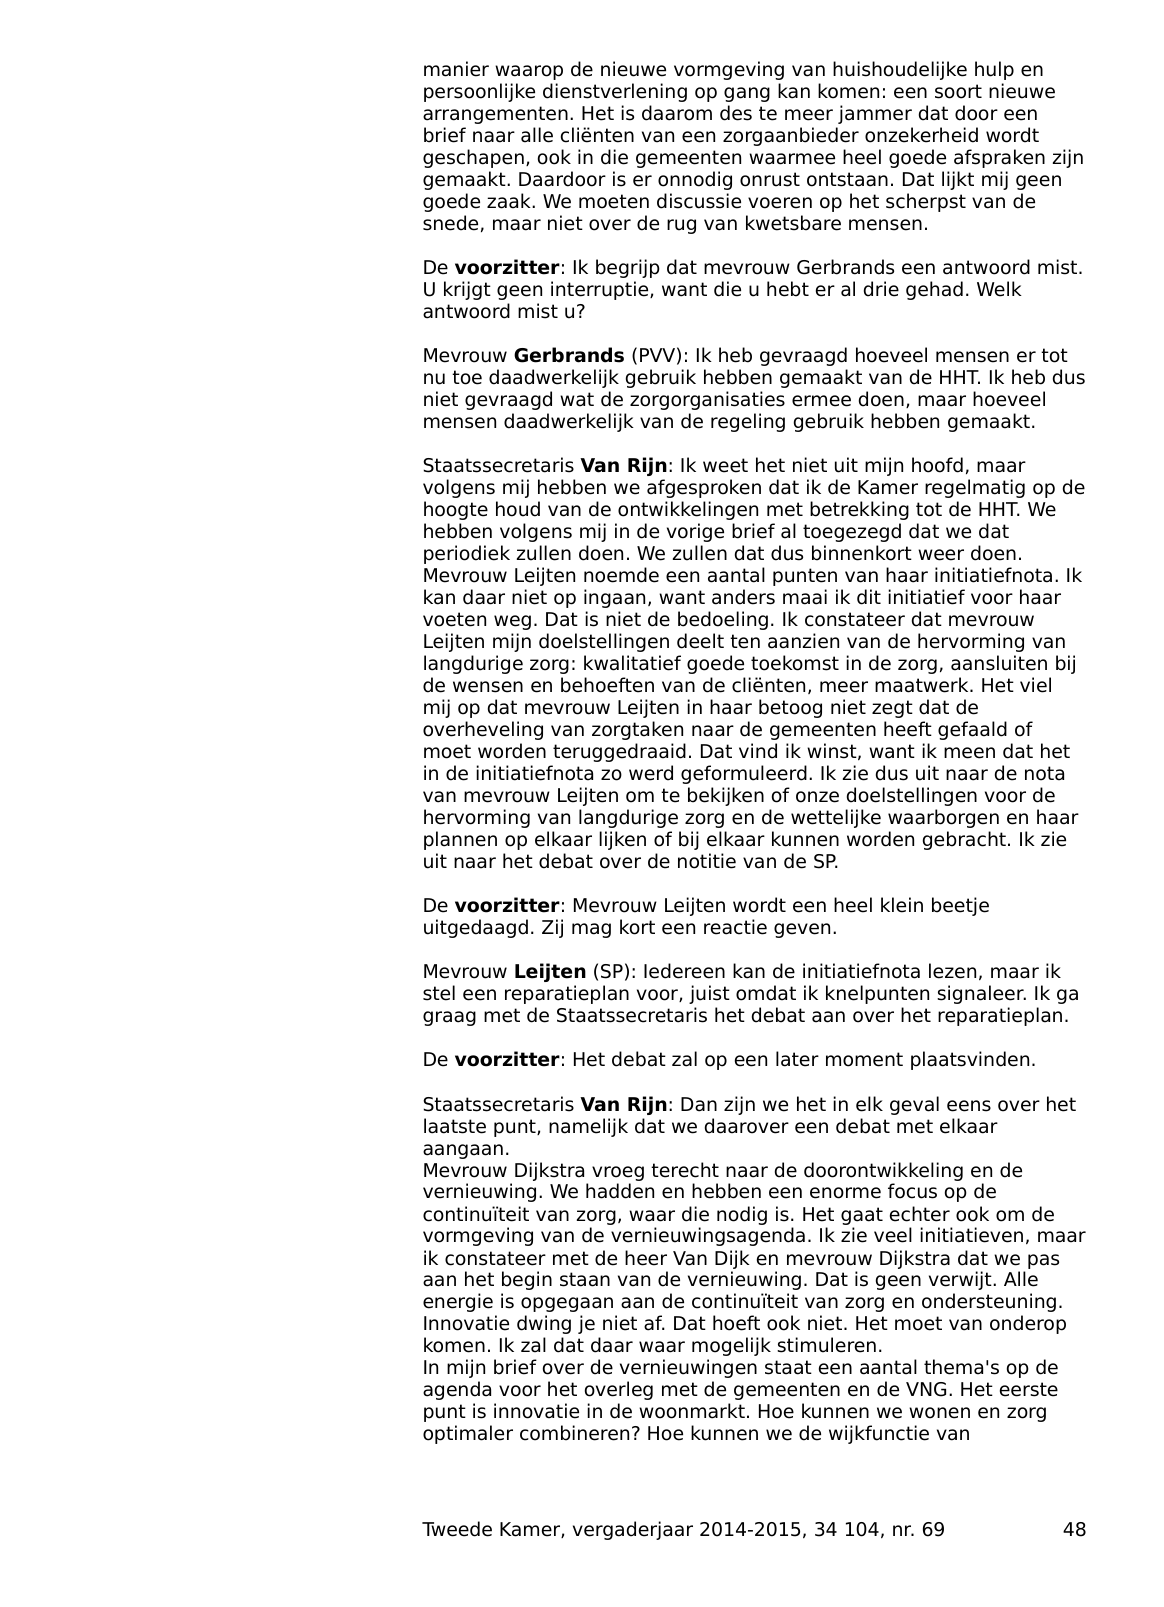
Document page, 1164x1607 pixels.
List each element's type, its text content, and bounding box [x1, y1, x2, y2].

text Mevrouw Gerbrands (PVV): Ik heb gevraagd hoeveel mensen er tot nu toe daadwerkelijk gebruik hebben gemaakt van de HHT. Ik heb dus niet gevraagd wat de zorgorganisaties ermee doen, maar hoeveel mensen daadwerkelijk van de regeling gebruik hebben gemaakt. [422, 345, 1087, 433]
text Staatssecretaris Van Rijn: Dan zijn we het in elk geval eens over het laatste punt, namelijk dat we daarover een debat met elkaar aangaan. [422, 1093, 1087, 1159]
text Staatssecretaris Van Rijn: Ik weet het niet uit mijn hoofd, maar volgens mij hebben we afgesproken dat ik de Kamer regelmatig op de hoogte houd van de ontwikkelingen met betrekking tot de HHT. We hebben volgens mij in de vorige brief al toegezegd dat we dat periodiek zullen doen. We zullen dat dus binnenkort weer doen. [422, 455, 1087, 565]
text manier waarop de nieuwe vormgeving van huishoudelijke hulp en persoonlijke dienstverlening op gang kan komen: een soort nieuwe arrangementen. Het is daarom des te meer jammer dat door een brief naar alle cliënten van een zorgaanbieder onzekerheid wordt geschapen, ook in die gemeenten waarmee heel goede afspraken zijn gemaakt. Daardoor is er onnodig onrust ontstaan. Dat lijkt mij geen goede zaak. We moeten discussie voeren op het scherpst van de snede, maar niet over de rug van kwetsbare mensen. [422, 59, 1087, 235]
text Mevrouw Dijkstra vroeg terecht naar de doorontwikkeling en de vernieuwing. We hadden en hebben een enorme focus op de continuïteit van zorg, waar die nodig is. Het gaat echter ook om de vormgeving van de vernieuwingsagenda. Ik zie veel initiatieven, maar ik constateer met de heer Van Dijk en mevrouw Dijkstra dat we pas aan het begin staan van de vernieuwing. Dat is geen verwijt. Alle energie is opgegaan aan de continuïteit van zorg en ondersteuning. Innovatie dwing je niet af. Dat hoeft ook niet. Het moet van onderop komen. Ik zal dat daar waar mogelijk stimuleren. [422, 1159, 1087, 1357]
text Mevrouw Leijten (SP): Iedereen kan de initiatiefnota lezen, maar ik stel een reparatieplan voor, juist omdat ik knelpunten signaleer. Ik ga graag met de Staatssecretaris het debat aan over het reparatieplan. [422, 961, 1087, 1027]
text In mijn brief over de vernieuwingen staat een aantal thema's op de agenda voor het overleg met de gemeenten en de VNG. Het eerste punt is innovatie in de woonmarkt. Hoe kunnen we wonen en zorg optimaler combineren? Hoe kunnen we de wijkfunctie van [422, 1357, 1087, 1445]
text De voorzitter: Het debat zal op een later moment plaatsvinden. [422, 1049, 1087, 1071]
text De voorzitter: Ik begrijp dat mevrouw Gerbrands een antwoord mist. U krijgt geen interruptie, want die u hebt er al drie gehad. Welk antwoord mist u? [422, 257, 1087, 323]
text Mevrouw Leijten noemde een aantal punten van haar initiatiefnota. Ik kan daar niet op ingaan, want anders maai ik dit initiatief voor haar voeten weg. Dat is niet de bedoeling. Ik constateer dat mevrouw Leijten mijn doelstellingen deelt ten aanzien van de hervorming van langdurige zorg: kwalitatief goede toekomst in de zorg, aansluiten bij de wensen en behoeften van de cliënten, meer maatwerk. Het viel mij op dat mevrouw Leijten in haar betoog niet zegt dat de overheveling van zorgtaken naar de gemeenten heeft gefaald of moet worden teruggedraaid. Dat vind ik winst, want ik meen dat het in de initiatiefnota zo werd geformuleerd. Ik zie dus uit naar de nota van mevrouw Leijten om te bekijken of onze doelstellingen voor de hervorming van langdurige zorg en de wettelijke waarborgen en haar plannen op elkaar lijken of bij elkaar kunnen worden gebracht. Ik zie uit naar het debat over de notitie van de SP. [422, 565, 1087, 873]
text De voorzitter: Mevrouw Leijten wordt een heel klein beetje uitgedaagd. Zij mag kort een reactie geven. [422, 895, 1087, 939]
